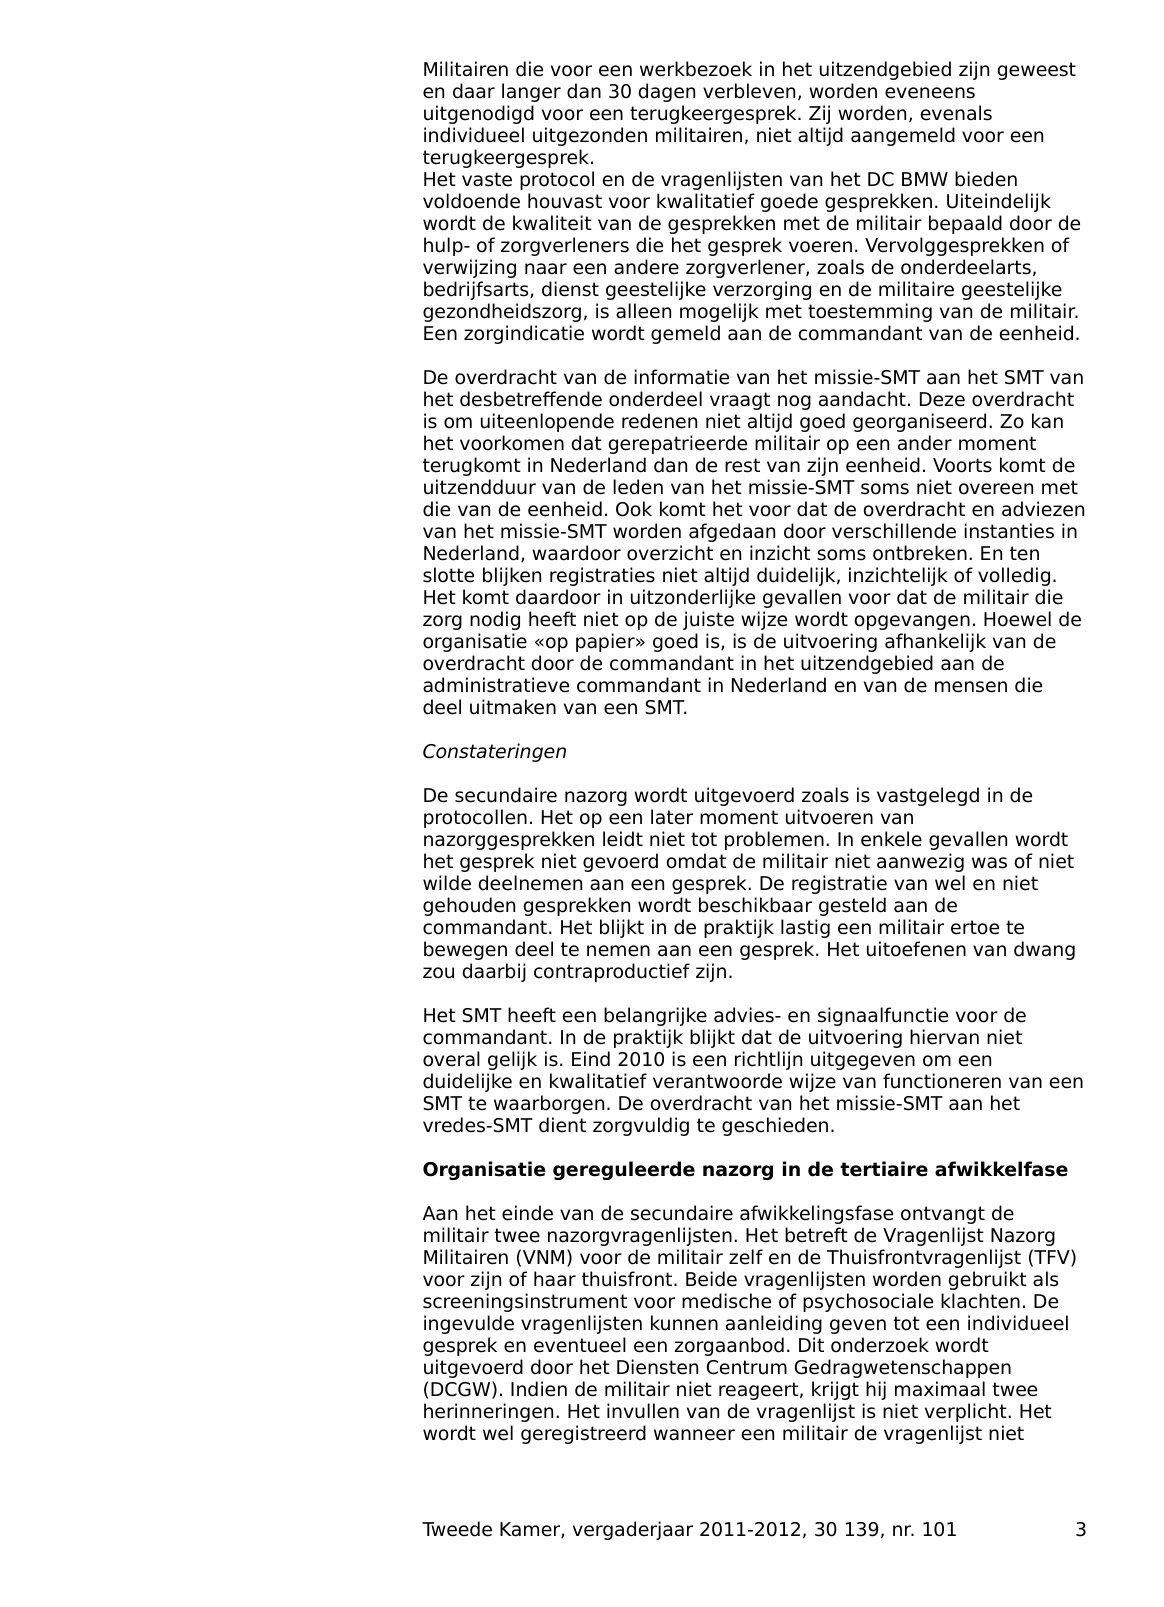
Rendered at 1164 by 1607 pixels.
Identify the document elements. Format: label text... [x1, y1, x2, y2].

text Het vaste protocol en de vragenlijsten van het DC BMW bieden voldoende houvast voor kwalitatief goede gesprekken. Uiteindelijk wordt de kwaliteit van de gesprekken met de militair bepaald door de hulp- of zorgverleners die het gesprek voeren. Vervolggesprekken of verwijzing naar een andere zorgverlener, zoals de onderdeelarts, bedrijfsarts, dienst geestelijke verzorging en de militaire geestelijke gezondheidszorg, is alleen mogelijk met toestemming van de militair. Een zorgindicatie wordt gemeld aan de commandant van de eenheid. [422, 169, 1087, 345]
text Militairen die voor een werkbezoek in het uitzendgebied zijn geweest en daar langer dan 30 dagen verbleven, worden eveneens uitgenodigd voor een terugkeergesprek. Zij worden, evenals individueel uitgezonden militairen, niet altijd aangemeld voor een terugkeergesprek. [422, 59, 1087, 169]
text De overdracht van de informatie van het missie-SMT aan het SMT van het desbetreffende onderdeel vraagt nog aandacht. Deze overdracht is om uiteenlopende redenen niet altijd goed georganiseerd. Zo kan het voorkomen dat gerepatrieerde militair op een ander moment terugkomt in Nederland dan de rest van zijn eenheid. Voorts komt de uitzendduur van de leden van het missie-SMT soms niet overeen met die van de eenheid. Ook komt het voor dat de overdracht en adviezen van het missie-SMT worden afgedaan door verschillende instanties in Nederland, waardoor overzicht en inzicht soms ontbreken. En ten slotte blijken registraties niet altijd duidelijk, inzichtelijk of volledig. Het komt daardoor in uitzonderlijke gevallen voor dat de militair die zorg nodig heeft niet op de juiste wijze wordt opgevangen. Hoewel de organisatie «op papier» goed is, is de uitvoering afhankelijk van de overdracht door de commandant in het uitzendgebied aan de administratieve commandant in Nederland en van de mensen die deel uitmaken van een SMT. [422, 367, 1087, 719]
text Aan het einde van de secundaire afwikkelingsfase ontvangt de militair twee nazorgvragenlijsten. Het betreft de Vragenlijst Nazorg Militairen (VNM) voor de militair zelf en de Thuisfrontvragenlijst (TFV) voor zijn of haar thuisfront. Beide vragenlijsten worden gebruikt als screeningsinstrument voor medische of psychosociale klachten. De ingevulde vragenlijsten kunnen aanleiding geven tot een individueel gesprek en eventueel een zorgaanbod. Dit onderzoek wordt uitgevoerd door het Diensten Centrum Gedragwetenschappen (DCGW). Indien de militair niet reageert, krijgt hij maximaal twee herinneringen. Het invullen van de vragenlijst is niet verplicht. Het wordt wel geregistreerd wanneer een militair de vragenlijst niet [422, 1203, 1087, 1445]
subtitle Organisatie gereguleerde nazorg in de tertiaire afwikkelfase [422, 1159, 1087, 1181]
text De secundaire nazorg wordt uitgevoerd zoals is vastgelegd in de protocollen. Het op een later moment uitvoeren van nazorggesprekken leidt niet tot problemen. In enkele gevallen wordt het gesprek niet gevoerd omdat de militair niet aanwezig was of niet wilde deelnemen aan een gesprek. De registratie van wel en niet gehouden gesprekken wordt beschikbaar gesteld aan de commandant. Het blijkt in de praktijk lastig een militair ertoe te bewegen deel te nemen aan een gesprek. Het uitoefenen van dwang zou daarbij contraproductief zijn. [422, 785, 1087, 983]
subtitle Constateringen [422, 741, 1087, 763]
text Het SMT heeft een belangrijke advies- en signaalfunctie voor de commandant. In de praktijk blijkt dat de uitvoering hiervan niet overal gelijk is. Eind 2010 is een richtlijn uitgegeven om een duidelijke en kwalitatief verantwoorde wijze van functioneren van een SMT te waarborgen. De overdracht van het missie-SMT aan het vredes-SMT dient zorgvuldig te geschieden. [422, 1005, 1087, 1137]
